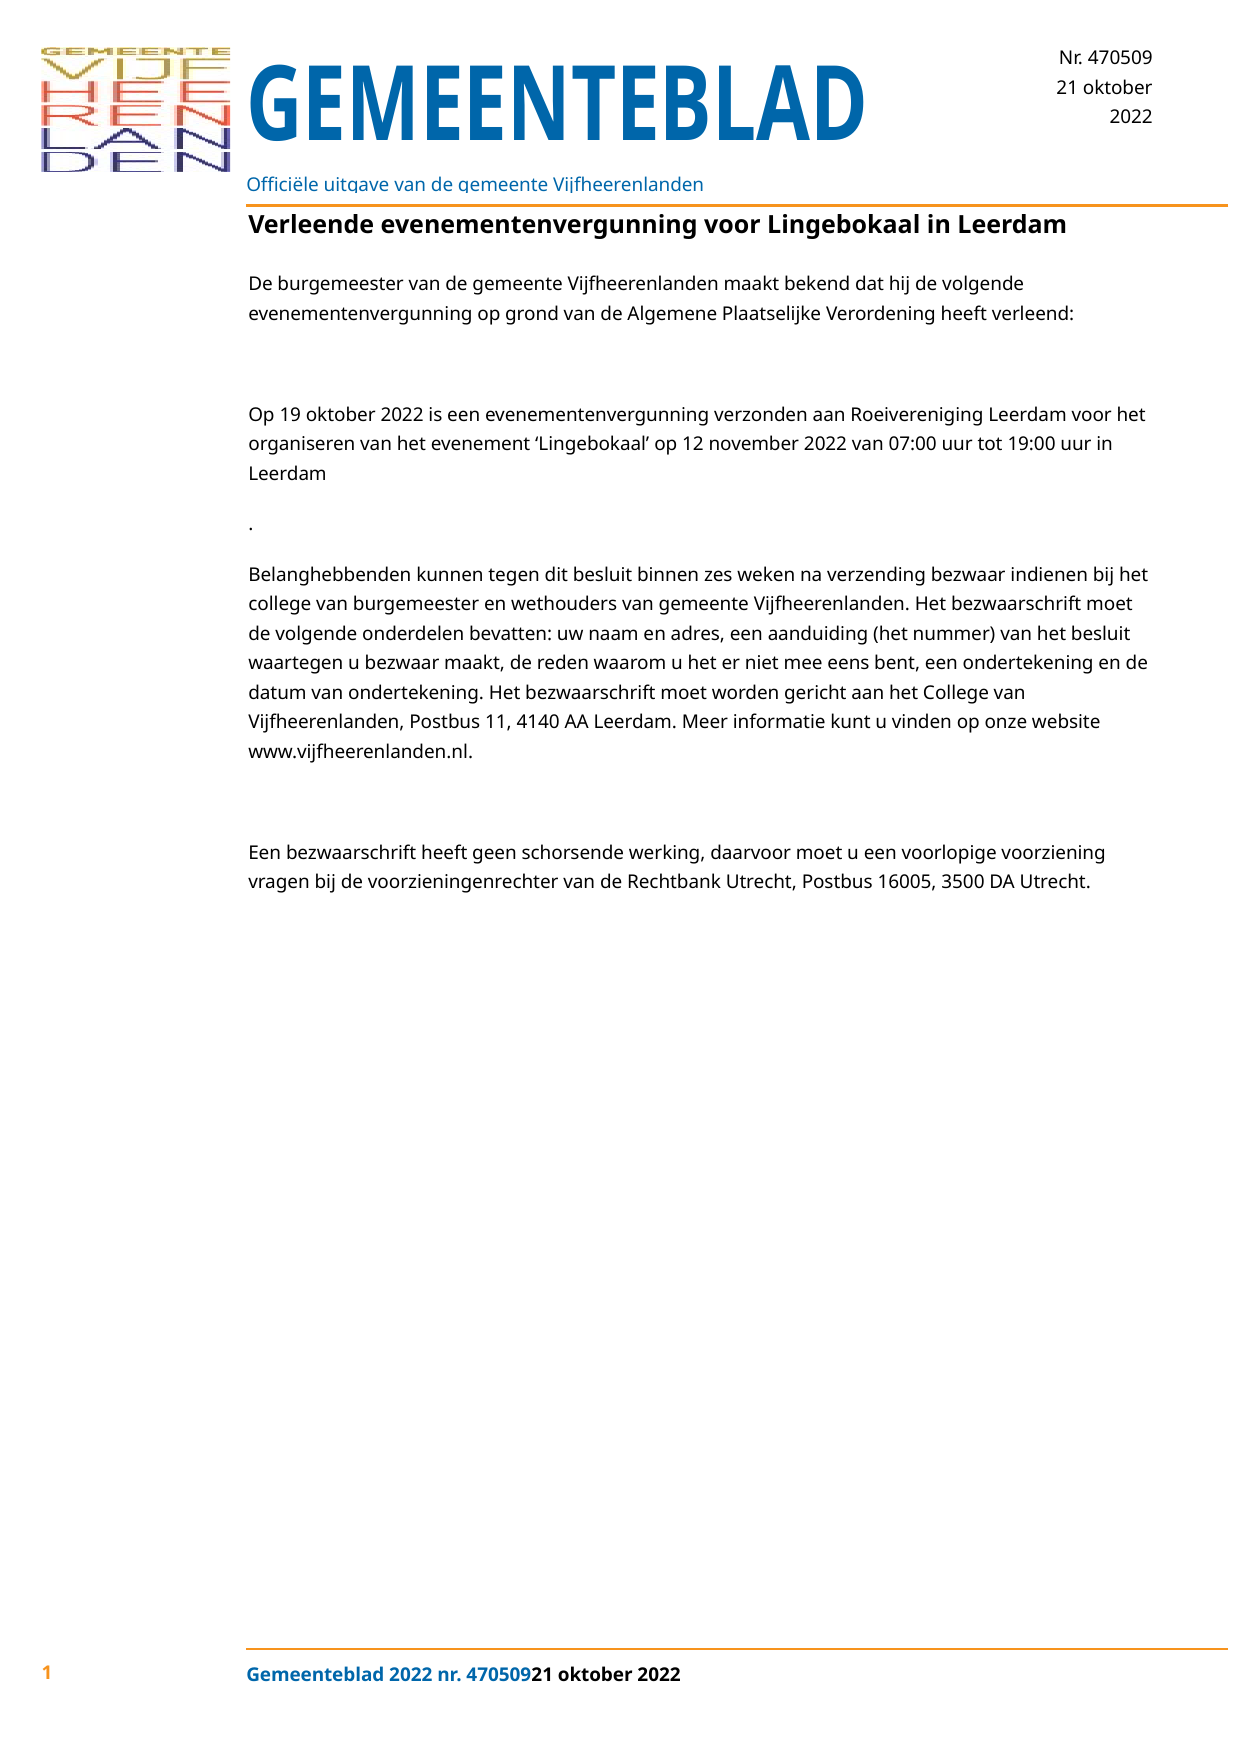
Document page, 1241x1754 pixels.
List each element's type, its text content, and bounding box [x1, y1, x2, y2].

text . [248, 510, 1152, 536]
text Verleende evenementenvergunning voor Lingebokaal in Leerdam [248, 207, 1152, 241]
text Belanghebbenden kunnen tegen dit besluit binnen zes weken na verzending bezwaar indienen bij het college van burgemeester en wethouders van gemeente Vijfheerenlanden. Het bezwaarschrift moet de volgende onderdelen bevatten: uw naam en adres, een aanduiding (het nummer) van het besluit waartegen u bezwaar maakt, de reden waarom u het er niet mee eens bent, een ondertekening en de datum van ondertekening. Het bezwaarschrift moet worden gericht aan het College van Vijfheerenlanden, Postbus 11, 4140 AA Leerdam. Meer informatie kunt u vinden op onze website www.vijfheerenlanden.nl. [248, 561, 1152, 764]
text De burgemeester van de gemeente Vijfheerenlanden maakt bekend dat hij de volgende evenementenvergunning op grond van de Algemene Plaatselijke Verordening heeft verleend: [248, 270, 1152, 326]
text Een bezwaarschrift heeft geen schorsende werking, daarvoor moet u een voorlopige voorziening vragen bij de voorzieningenrechter van de Rechtbank Utrecht, Postbus 16005, 3500 DA Utrecht. [248, 839, 1152, 894]
picture [41, 47, 231, 172]
text Op 19 oktober 2022 is een evenementenvergunning verzonden aan Roeivereniging Leerdam voor het organiseren van het evenement ‘Lingebokaal’ op 12 november 2022 van 07:00 uur tot 19:00 uur in Leerdam [248, 401, 1152, 486]
